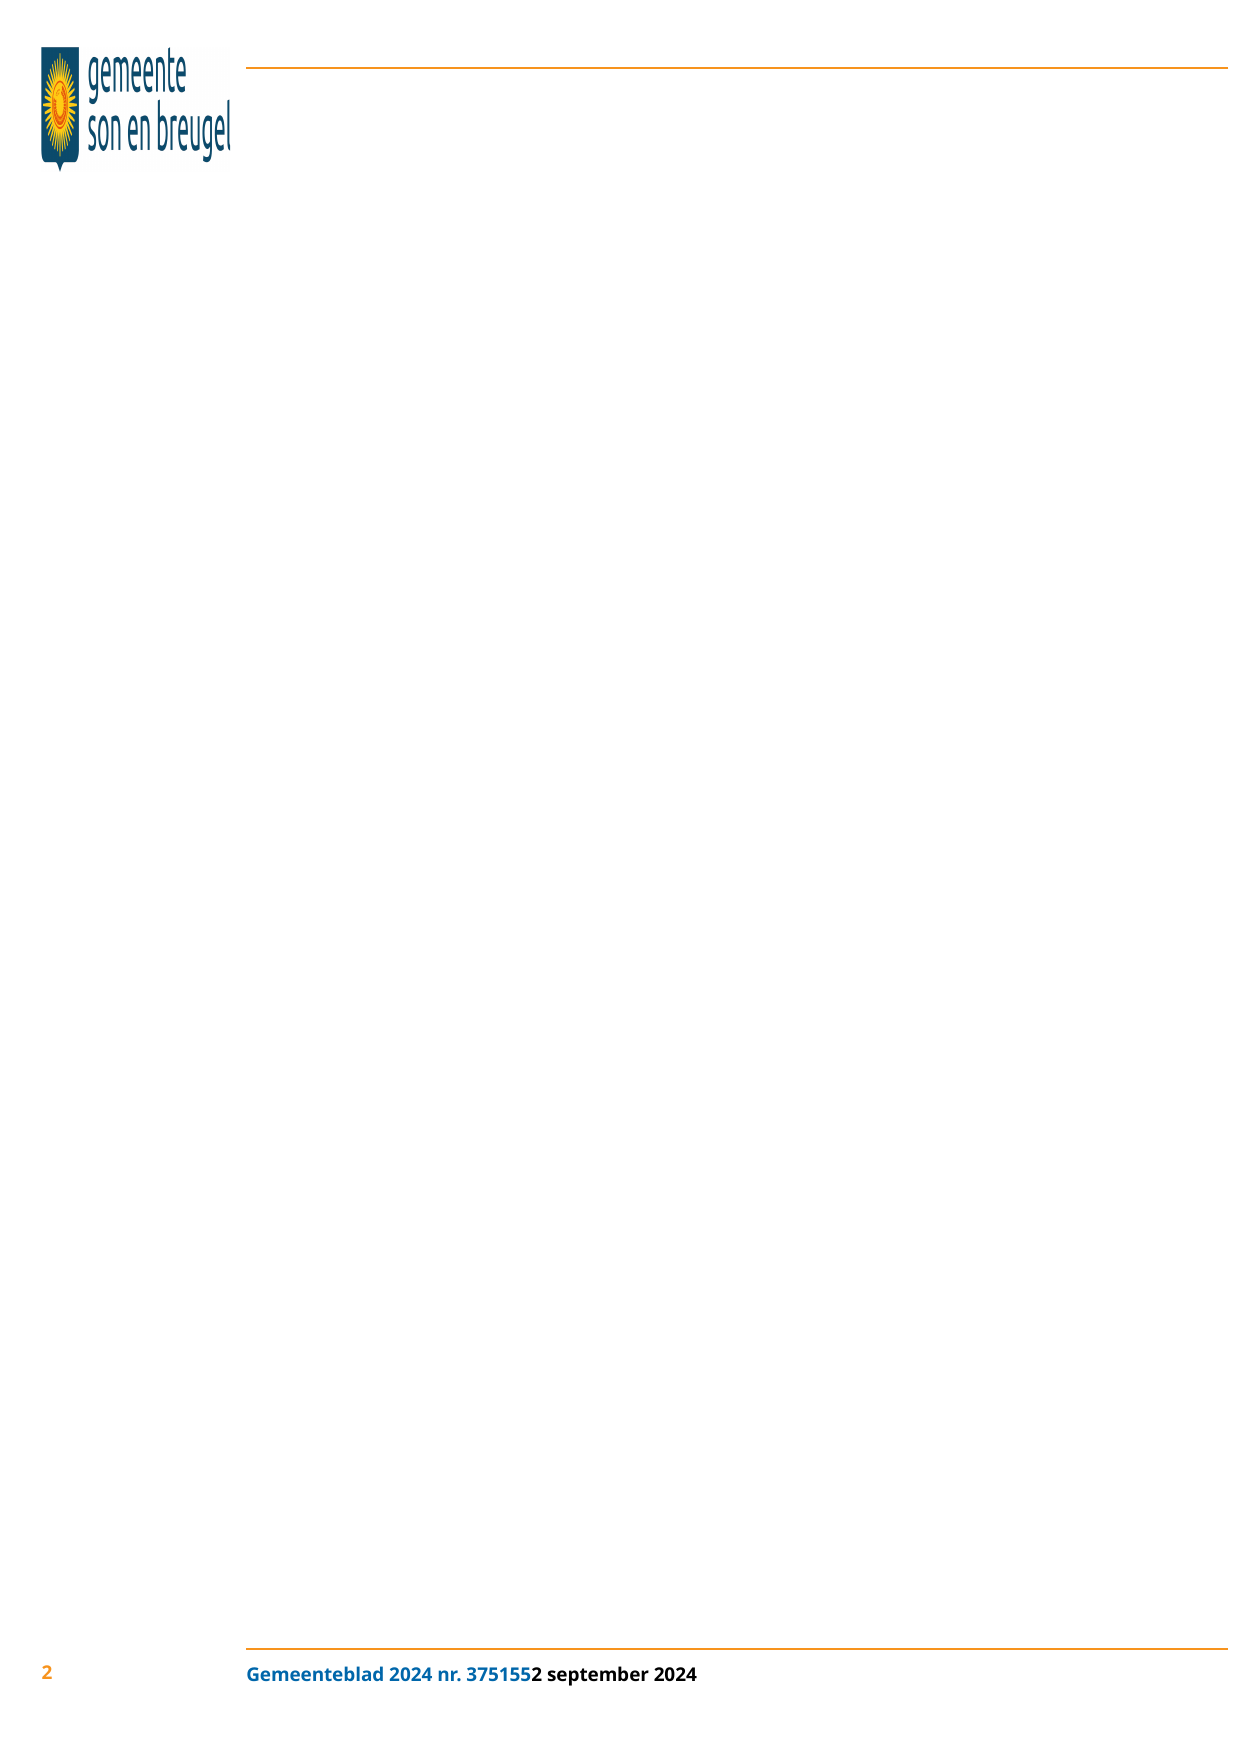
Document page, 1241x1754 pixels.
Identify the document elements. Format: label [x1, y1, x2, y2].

picture [41, 47, 231, 172]
